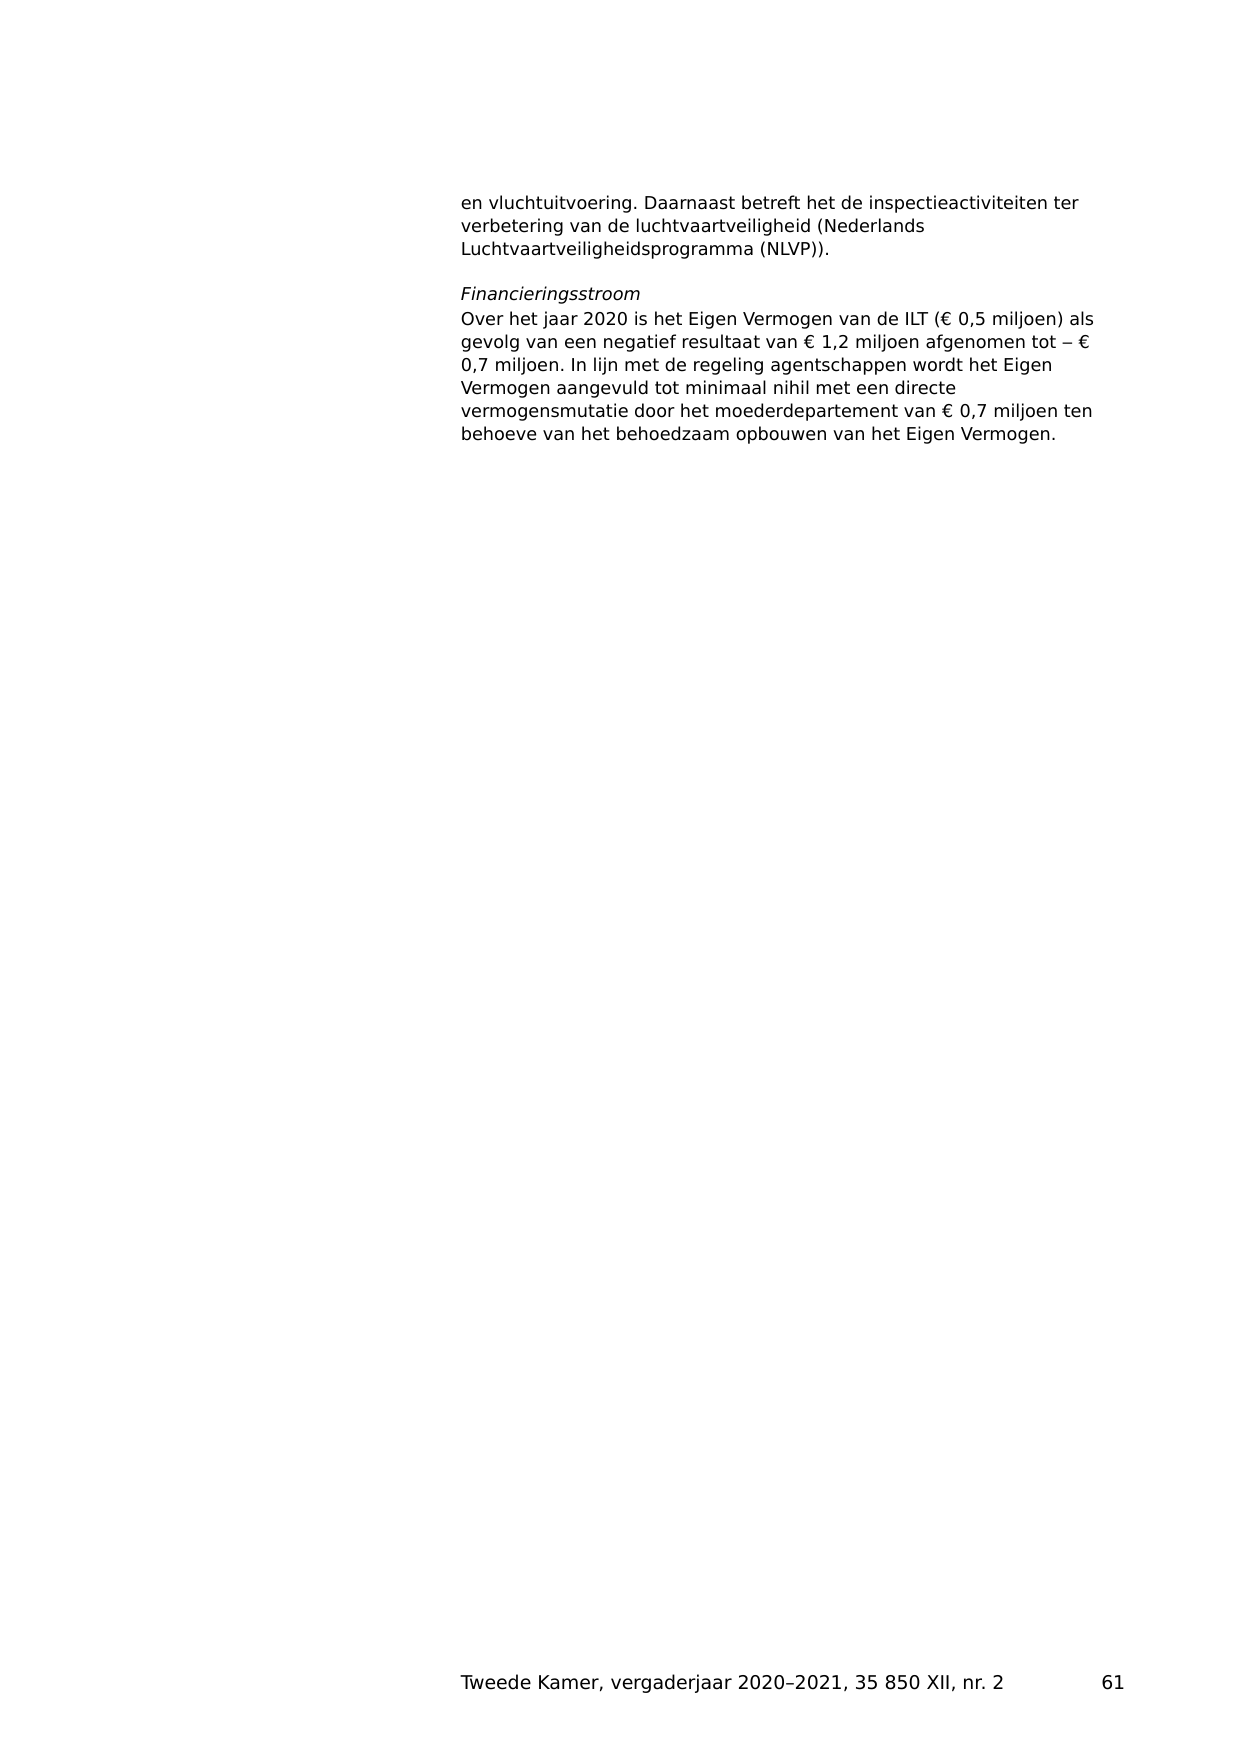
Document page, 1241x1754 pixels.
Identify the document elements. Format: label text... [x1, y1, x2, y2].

text en vluchtuitvoering. Daarnaast betreft het de inspectieactiviteiten ter verbetering van de luchtvaartveiligheid (Nederlands Luchtvaartveiligheidsprogramma (NLVP)). [461, 191, 1125, 259]
text Financieringsstroom [461, 282, 1125, 305]
text Over het jaar 2020 is het Eigen Vermogen van de ILT (€ 0,5 miljoen) als gevolg van een negatief resultaat van € 1,2 miljoen afgenomen tot ‒ € 0,7 miljoen. In lijn met de regeling agentschappen wordt het Eigen Vermogen aangevuld tot minimaal nihil met een directe vermogensmutatie door het moederdepartement van € 0,7 miljoen ten behoeve van het behoedzaam opbouwen van het Eigen Vermogen. [461, 307, 1125, 445]
